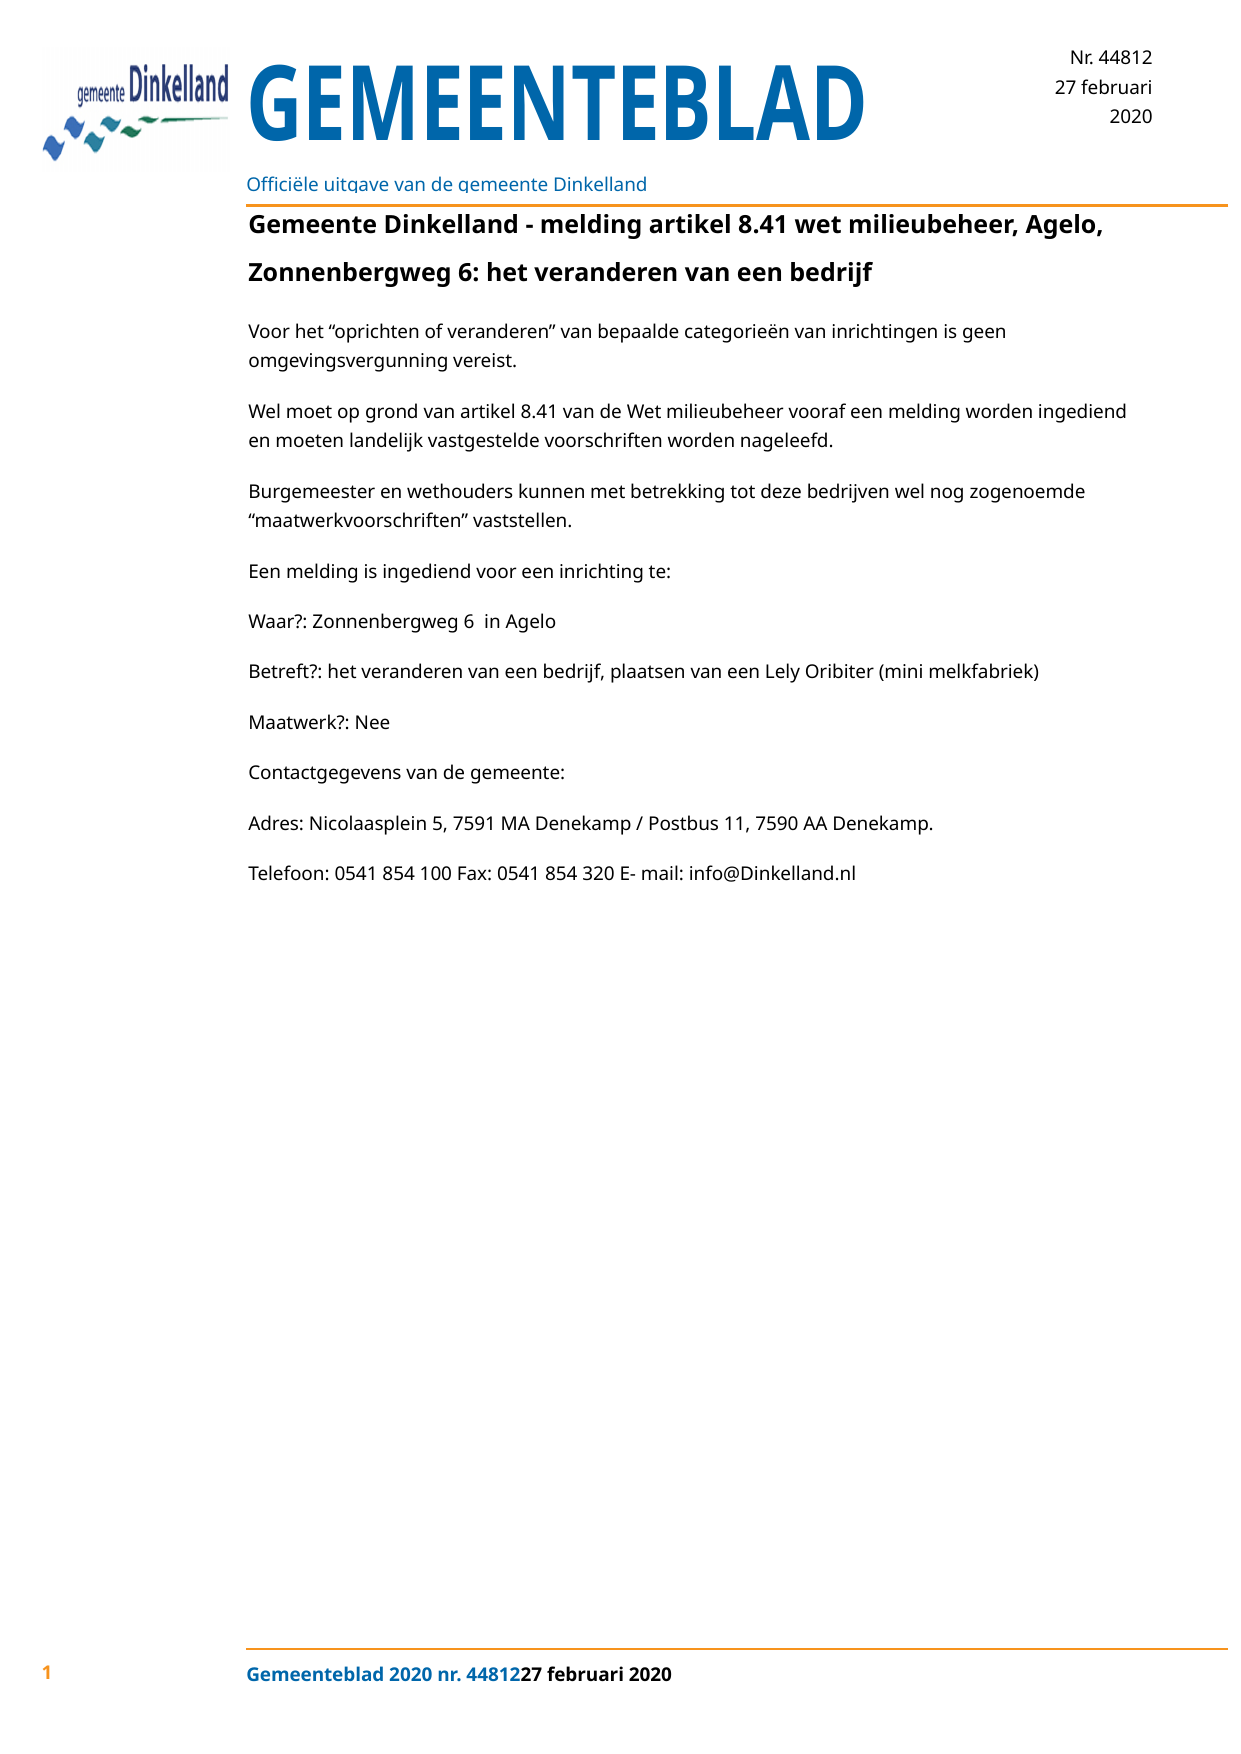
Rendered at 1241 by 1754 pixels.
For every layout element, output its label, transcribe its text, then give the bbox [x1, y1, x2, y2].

text Betreft?: het veranderen van een bedrijf, plaatsen van een Lely Oribiter (mini melkfabriek) [248, 659, 1152, 684]
text Wel moet op grond van artikel 8.41 van de Wet milieubeheer vooraf een melding worden ingediend en moeten landelijk vastgestelde voorschriften worden nageleefd. [248, 398, 1152, 453]
text Burgemeester en wethouders kunnen met betrekking tot deze bedrijven wel nog zogenoemde “maatwerkvoorschriften” vaststellen. [248, 478, 1152, 533]
text Gemeente Dinkelland - melding artikel 8.41 wet milieubeheer, Agelo, Zonnenbergweg 6: het veranderen van een bedrijf [248, 207, 1152, 288]
text Een melding is ingediend voor een inrichting te: [248, 558, 1152, 584]
text Maatwerk?: Nee [248, 709, 1152, 735]
text Waar?: Zonnenbergweg 6 in Agelo [248, 608, 1152, 634]
text Adres: Nicolaasplein 5, 7591 MA Denekamp / Postbus 11, 7590 AA Denekamp. [248, 810, 1152, 836]
text Contactgegevens van de gemeente: [248, 759, 1152, 785]
text Telefoon: 0541 854 100 Fax: 0541 854 320 E- mail: info@Dinkelland.nl [248, 860, 1152, 886]
text Voor het “oprichten of veranderen” van bepaalde categorieën van inrichtingen is geen omgevingsvergunning vereist. [248, 318, 1152, 373]
picture [41, 47, 231, 172]
